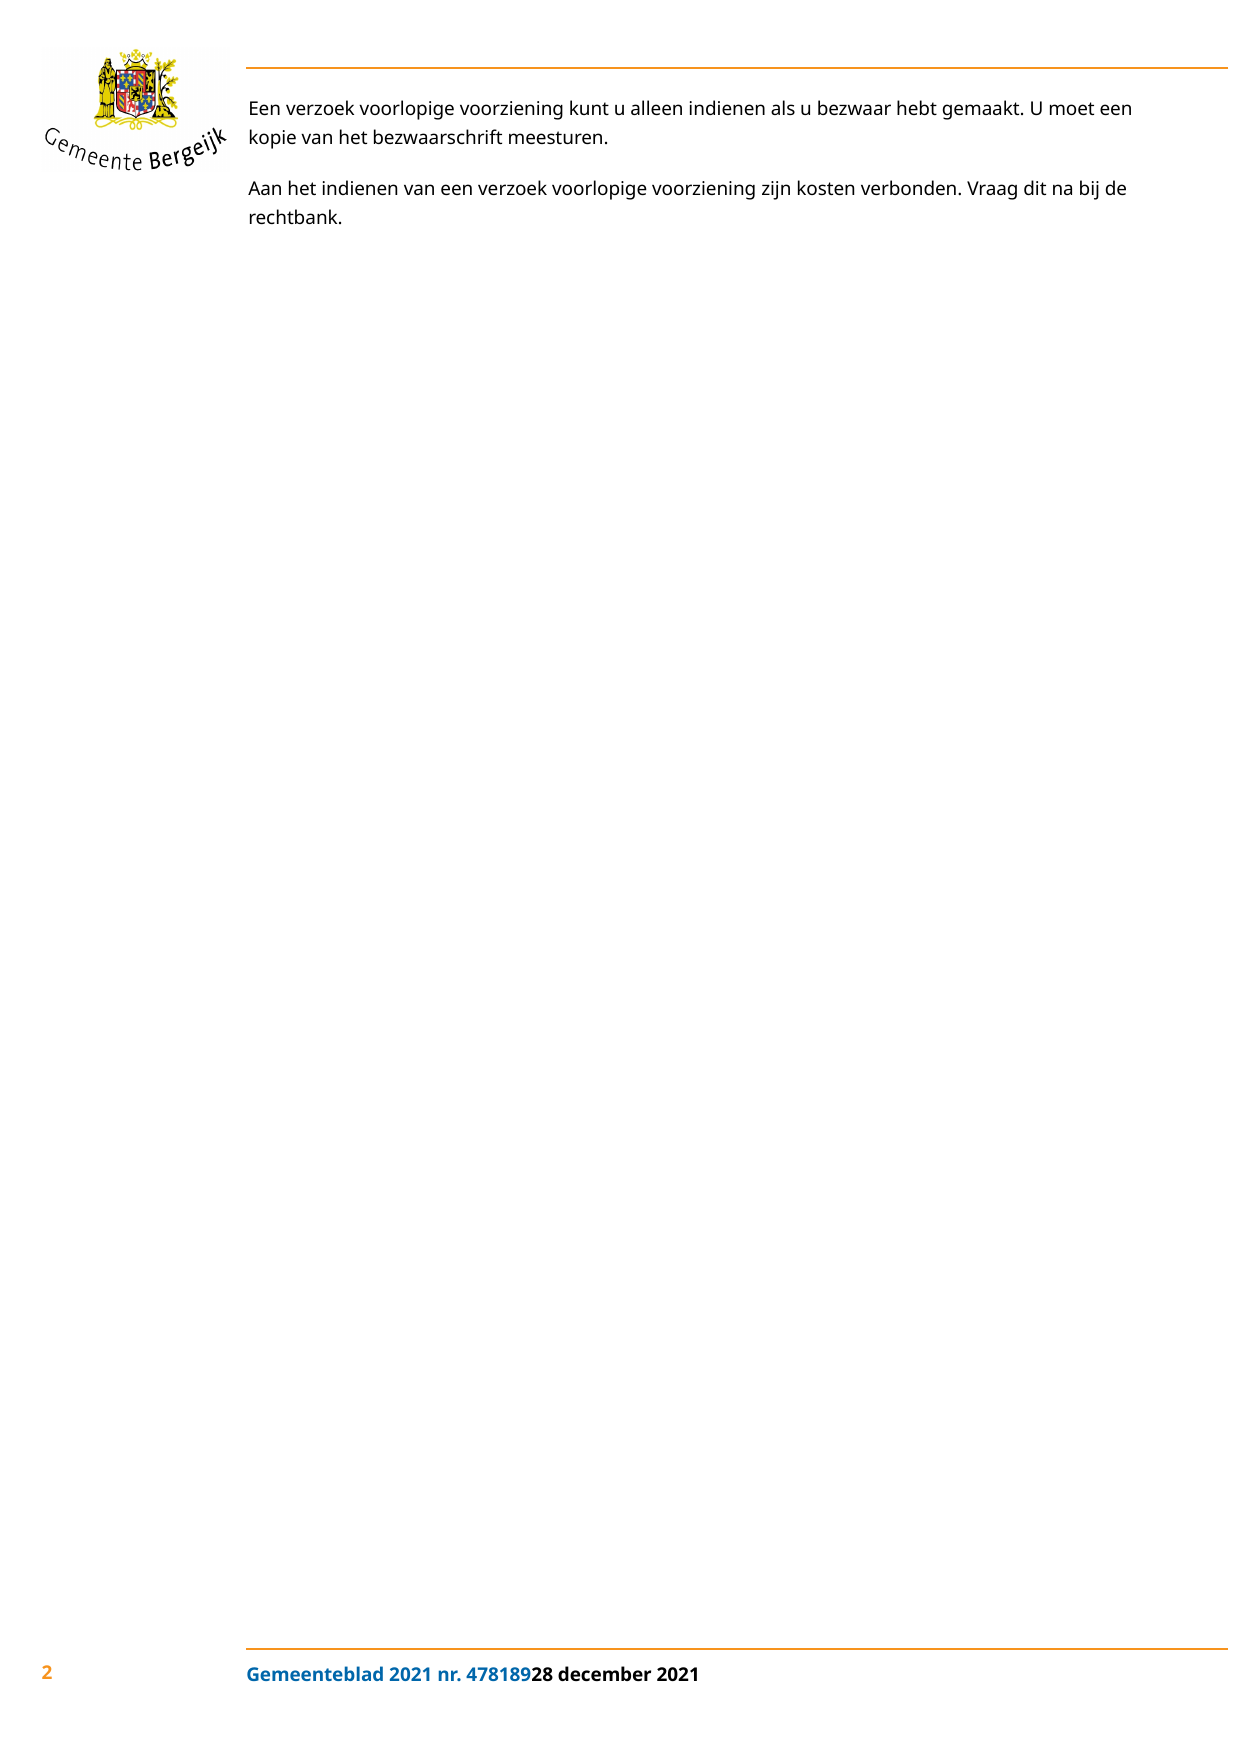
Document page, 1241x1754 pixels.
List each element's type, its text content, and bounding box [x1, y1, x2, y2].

picture [41, 47, 231, 172]
text Een verzoek voorlopige voorziening kunt u alleen indienen als u bezwaar hebt gemaakt. U moet een kopie van het bezwaarschrift meesturen. [248, 95, 1152, 150]
text Aan het indienen van een verzoek voorlopige voorziening zijn kosten verbonden. Vraag dit na bij de rechtbank. [248, 175, 1152, 230]
